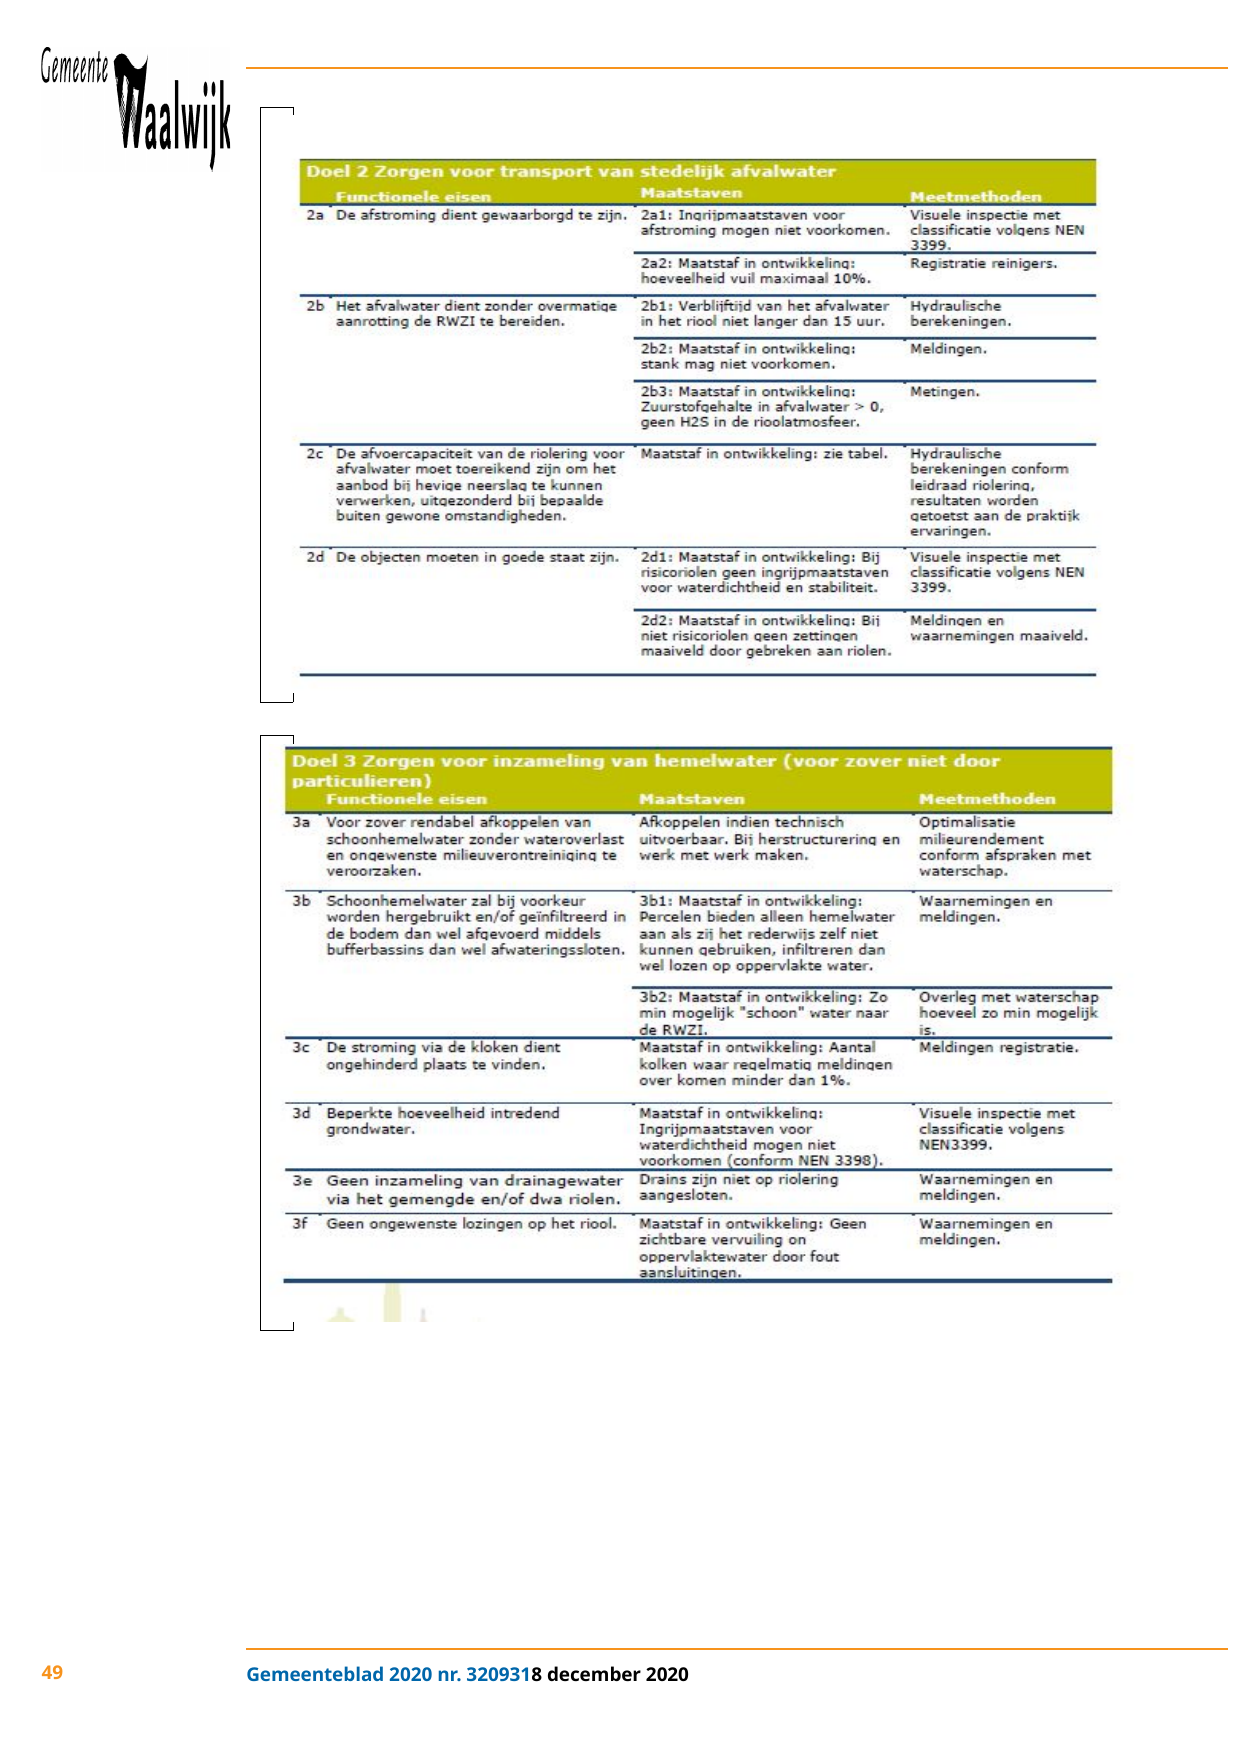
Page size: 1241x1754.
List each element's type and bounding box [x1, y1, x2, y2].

picture [268, 115, 1173, 693]
picture [41, 47, 231, 172]
picture [268, 744, 1173, 1322]
